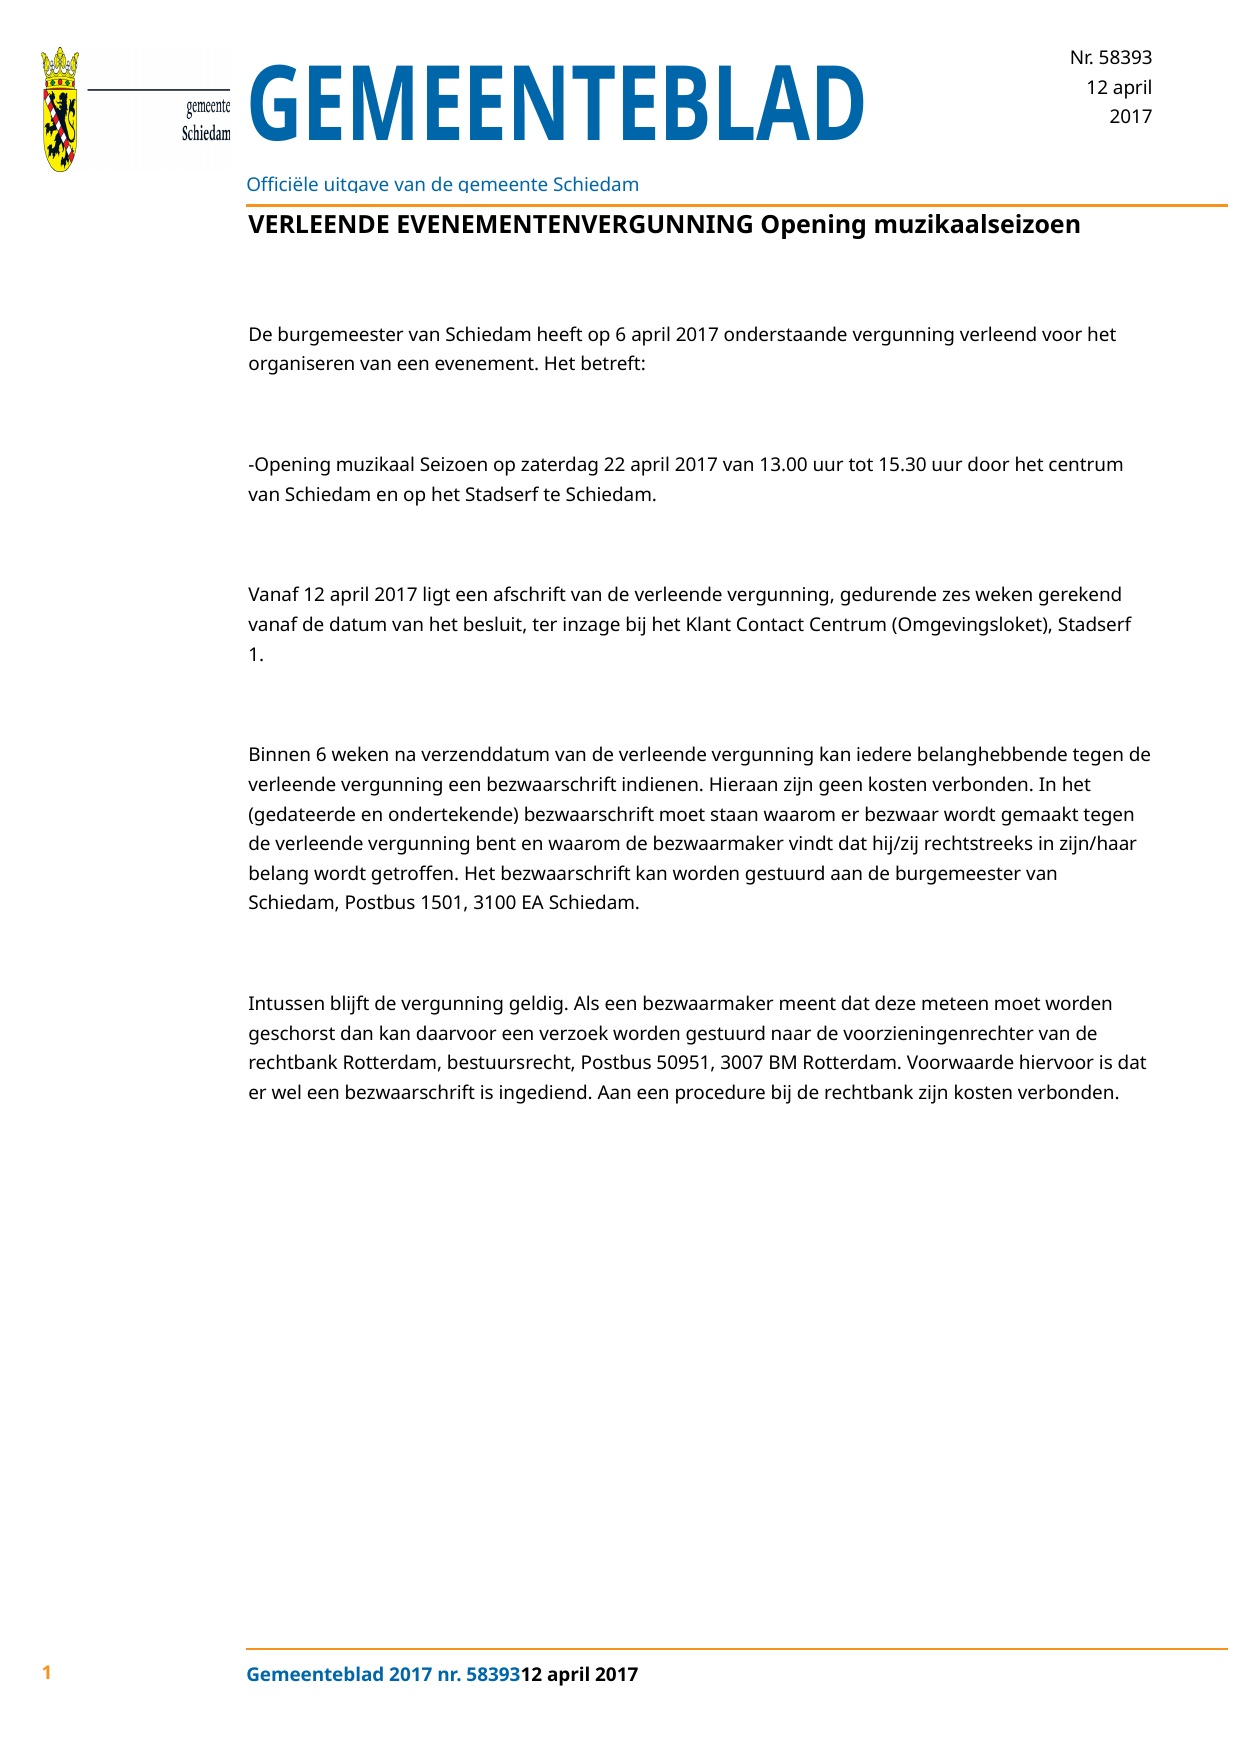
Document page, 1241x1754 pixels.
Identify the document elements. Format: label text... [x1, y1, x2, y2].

picture [41, 47, 231, 172]
text Intussen blijft de vergunning geldig. Als een bezwaarmaker meent dat deze meteen moet worden geschorst dan kan daarvoor een verzoek worden gestuurd naar de voorzieningenrechter van de rechtbank Rotterdam, bestuursrecht, Postbus 50951, 3007 BM Rotterdam. Voorwaarde hiervoor is dat er wel een bezwaarschrift is ingediend. Aan een procedure bij de rechtbank zijn kosten verbonden. [248, 990, 1152, 1105]
text VERLEENDE EVENEMENTENVERGUNNING Opening muzikaalseizoen [248, 207, 1152, 241]
text Binnen 6 weken na verzenddatum van de verleende vergunning kan iedere belanghebbende tegen de verleende vergunning een bezwaarschrift indienen. Hieraan zijn geen kosten verbonden. In het (gedateerde en ondertekende) bezwaarschrift moet staan waarom er bezwaar wordt gemaakt tegen de verleende vergunning bent en waarom de bezwaarmaker vindt dat hij/zij rechtstreeks in zijn/haar belang wordt getroffen. Het bezwaarschrift kan worden gestuurd aan de burgemeester van Schiedam, Postbus 1501, 3100 EA Schiedam. [248, 742, 1152, 915]
text Vanaf 12 april 2017 ligt een afschrift van de verleende vergunning, gedurende zes weken gerekend vanaf de datum van het besluit, ter inzage bij het Klant Contact Centrum (Omgevingsloket), Stadserf 1. [248, 582, 1152, 666]
text -Opening muzikaal Seizoen op zaterdag 22 april 2017 van 13.00 uur tot 15.30 uur door het centrum van Schiedam en op het Stadserf te Schiedam. [248, 451, 1152, 506]
text De burgemeester van Schiedam heeft op 6 april 2017 onderstaande vergunning verleend voor het organiseren van een evenement. Het betreft: [248, 321, 1152, 376]
